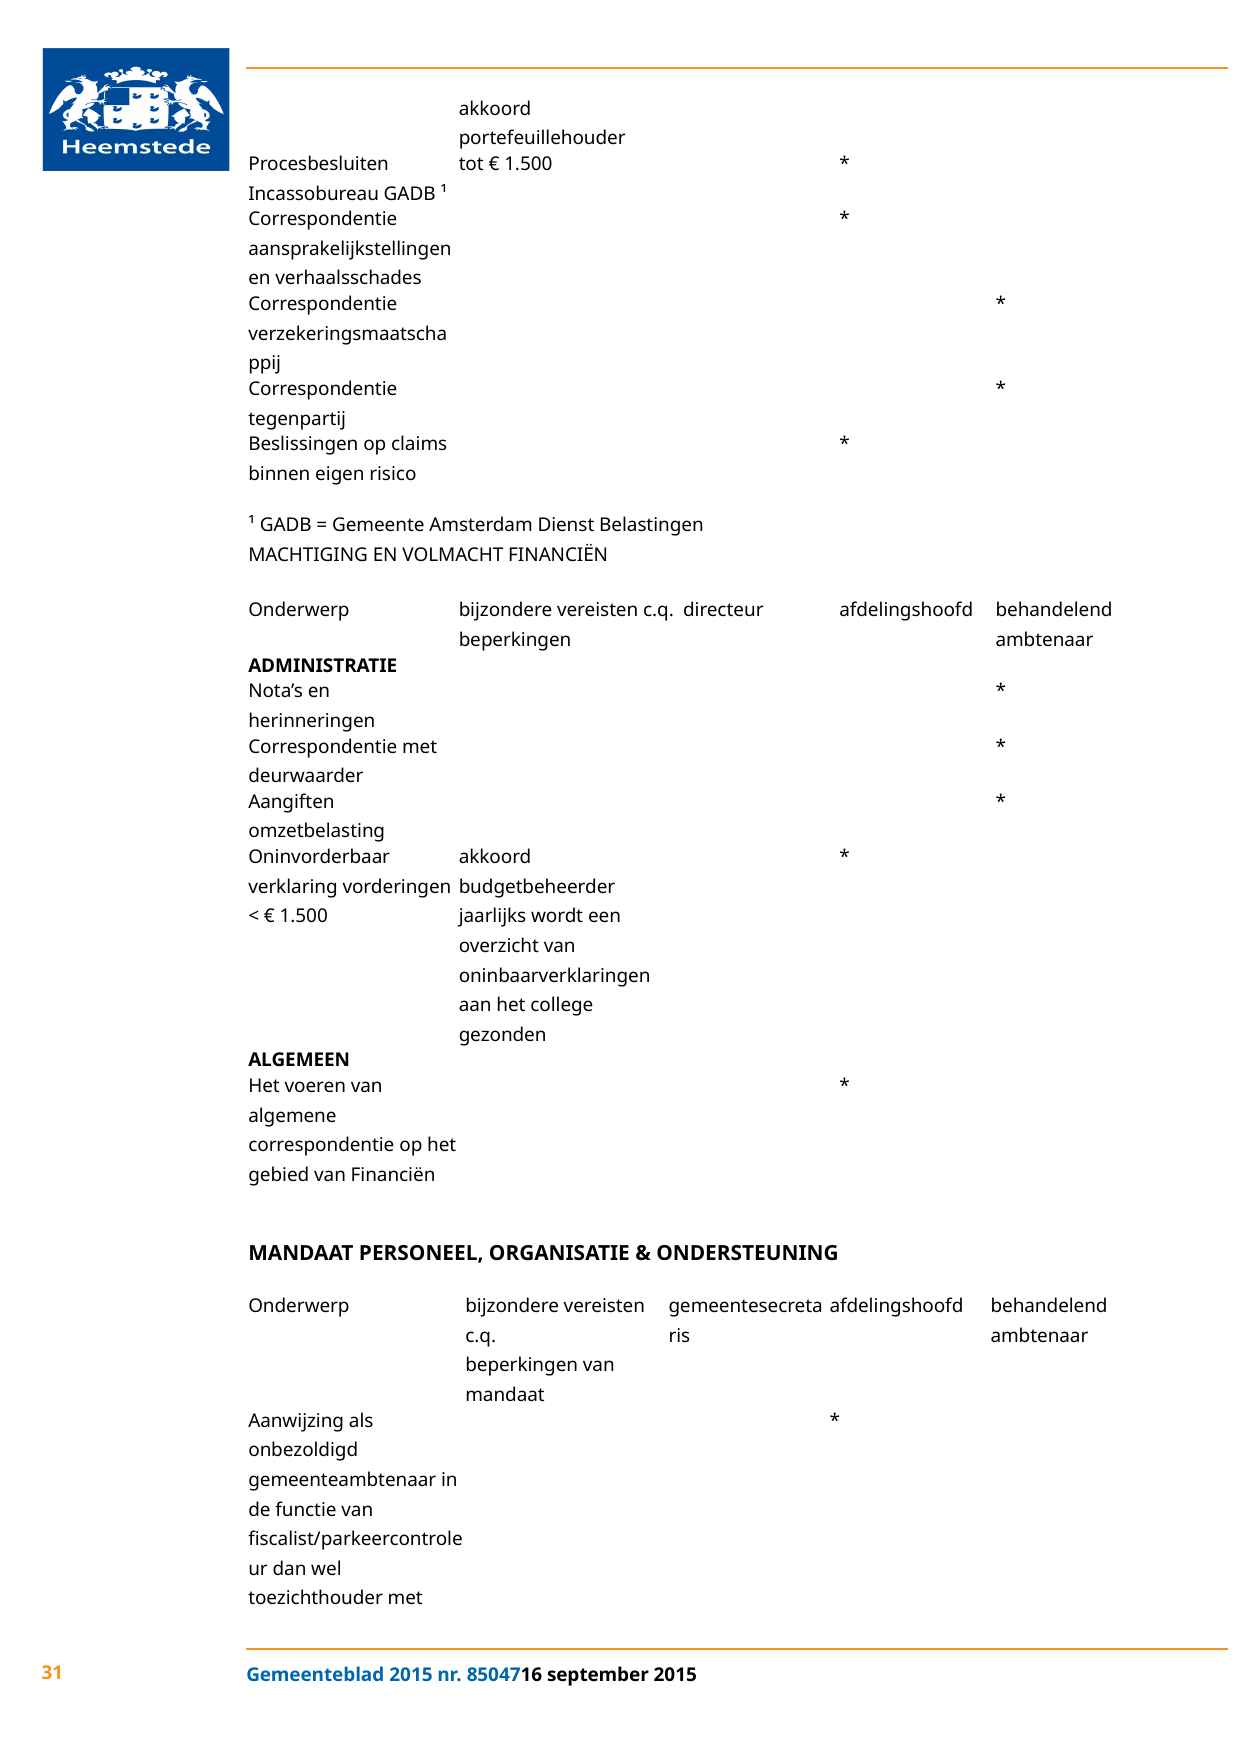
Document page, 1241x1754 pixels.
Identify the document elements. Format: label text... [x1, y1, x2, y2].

table_cell * [995, 678, 1152, 733]
table_cell akkoord portefeuillehouder [459, 95, 683, 150]
table_cell [995, 1073, 1152, 1187]
table_cell Het voeren van algemene correspondentie op het gebied van Financiën [248, 1073, 458, 1187]
table_cell [683, 788, 839, 843]
table_cell [248, 95, 458, 150]
table_cell Nota’s en herinneringen [248, 678, 458, 733]
table_cell [990, 1407, 1152, 1610]
table_cell [459, 431, 683, 486]
table_cell [683, 678, 839, 733]
table_cell Oninvorderbaar verklaring vorderingen < € 1.500 [248, 844, 458, 1047]
table_header directeur [683, 596, 839, 652]
table_cell [839, 678, 995, 733]
table_cell Correspondentie aansprakelijkstellingen en verhaalsschades [248, 205, 458, 290]
table_cell [683, 375, 839, 431]
table_cell [995, 652, 1152, 677]
table_cell [683, 1073, 839, 1187]
table_header afdelingshoofd [829, 1293, 990, 1407]
picture [41, 47, 231, 172]
table_cell * [839, 431, 995, 486]
table_cell * [995, 375, 1152, 431]
table_header gemeentesecretaris [668, 1293, 829, 1407]
table_cell [668, 1407, 829, 1610]
table_cell Procesbesluiten Incassobureau GADB ¹ [248, 150, 458, 205]
table_cell [839, 733, 995, 788]
table_cell * [995, 733, 1152, 788]
table_cell [683, 431, 839, 486]
table_cell ADMINISTRATIE [248, 652, 458, 677]
table_cell * [839, 1073, 995, 1187]
table_cell [839, 652, 995, 677]
table_cell akkoord budgetbeheerder jaarlijks wordt een overzicht van oninbaarverklaringen aan het college gezonden [459, 844, 683, 1047]
table_cell [995, 150, 1152, 205]
text MANDAAT PERSONEEL, ORGANISATIE & ONDERSTEUNING [248, 1238, 1152, 1267]
table_cell [459, 788, 683, 843]
table_cell Correspondentie met deurwaarder [248, 733, 458, 788]
table_cell [683, 733, 839, 788]
table_cell [683, 95, 839, 150]
table_cell Correspondentie verzekeringsmaatschappij [248, 290, 458, 375]
table_cell [839, 290, 995, 375]
table_cell * [829, 1407, 990, 1610]
table_cell Correspondentie tegenpartij [248, 375, 458, 431]
table_cell [839, 95, 995, 150]
table_cell [465, 1407, 668, 1610]
table_header bijzondere vereisten c.q. beperkingen [459, 596, 683, 652]
table_cell [459, 652, 683, 677]
table_cell [995, 205, 1152, 290]
table_cell [683, 844, 839, 1047]
table_cell * [839, 844, 995, 1047]
table_header Onderwerp [248, 596, 458, 652]
table_cell [995, 1047, 1152, 1072]
table_cell * [995, 290, 1152, 375]
table_cell [459, 1047, 683, 1072]
table_cell [459, 290, 683, 375]
table_cell [459, 205, 683, 290]
table_cell [683, 205, 839, 290]
table_cell * [839, 205, 995, 290]
table_cell [459, 375, 683, 431]
table_header behandelend ambtenaar [995, 596, 1152, 652]
table_cell [683, 290, 839, 375]
table_cell ALGEMEEN [248, 1047, 458, 1072]
text MACHTIGING EN VOLMACHT FINANCIËN [248, 541, 1152, 567]
table_cell [459, 1073, 683, 1187]
table_header Onderwerp [248, 1293, 465, 1407]
table_cell [683, 1047, 839, 1072]
table_cell [459, 733, 683, 788]
table_cell [995, 95, 1152, 150]
table_cell tot € 1.500 [459, 150, 683, 205]
text ¹ GADB = Gemeente Amsterdam Dienst Belastingen [248, 512, 1152, 537]
table_cell [459, 678, 683, 733]
table_cell Aangiften omzetbelasting [248, 788, 458, 843]
table_cell [995, 431, 1152, 486]
table_cell Aanwijzing als onbezoldigd gemeenteambtenaar in de functie van fiscalist/parkeercontroleur dan wel toezichthouder met [248, 1407, 465, 1610]
table_cell * [995, 788, 1152, 843]
table_cell [995, 844, 1152, 1047]
table_header afdelingshoofd [839, 596, 995, 652]
table_cell [683, 150, 839, 205]
table_cell [839, 1047, 995, 1072]
table_cell [683, 652, 839, 677]
table_cell Beslissingen op claims binnen eigen risico [248, 431, 458, 486]
table_cell [839, 375, 995, 431]
table_cell [839, 788, 995, 843]
table_cell * [839, 150, 995, 205]
table_header bijzondere vereisten c.q. beperkingen van mandaat [465, 1293, 668, 1407]
table_header behandelend ambtenaar [990, 1293, 1152, 1407]
